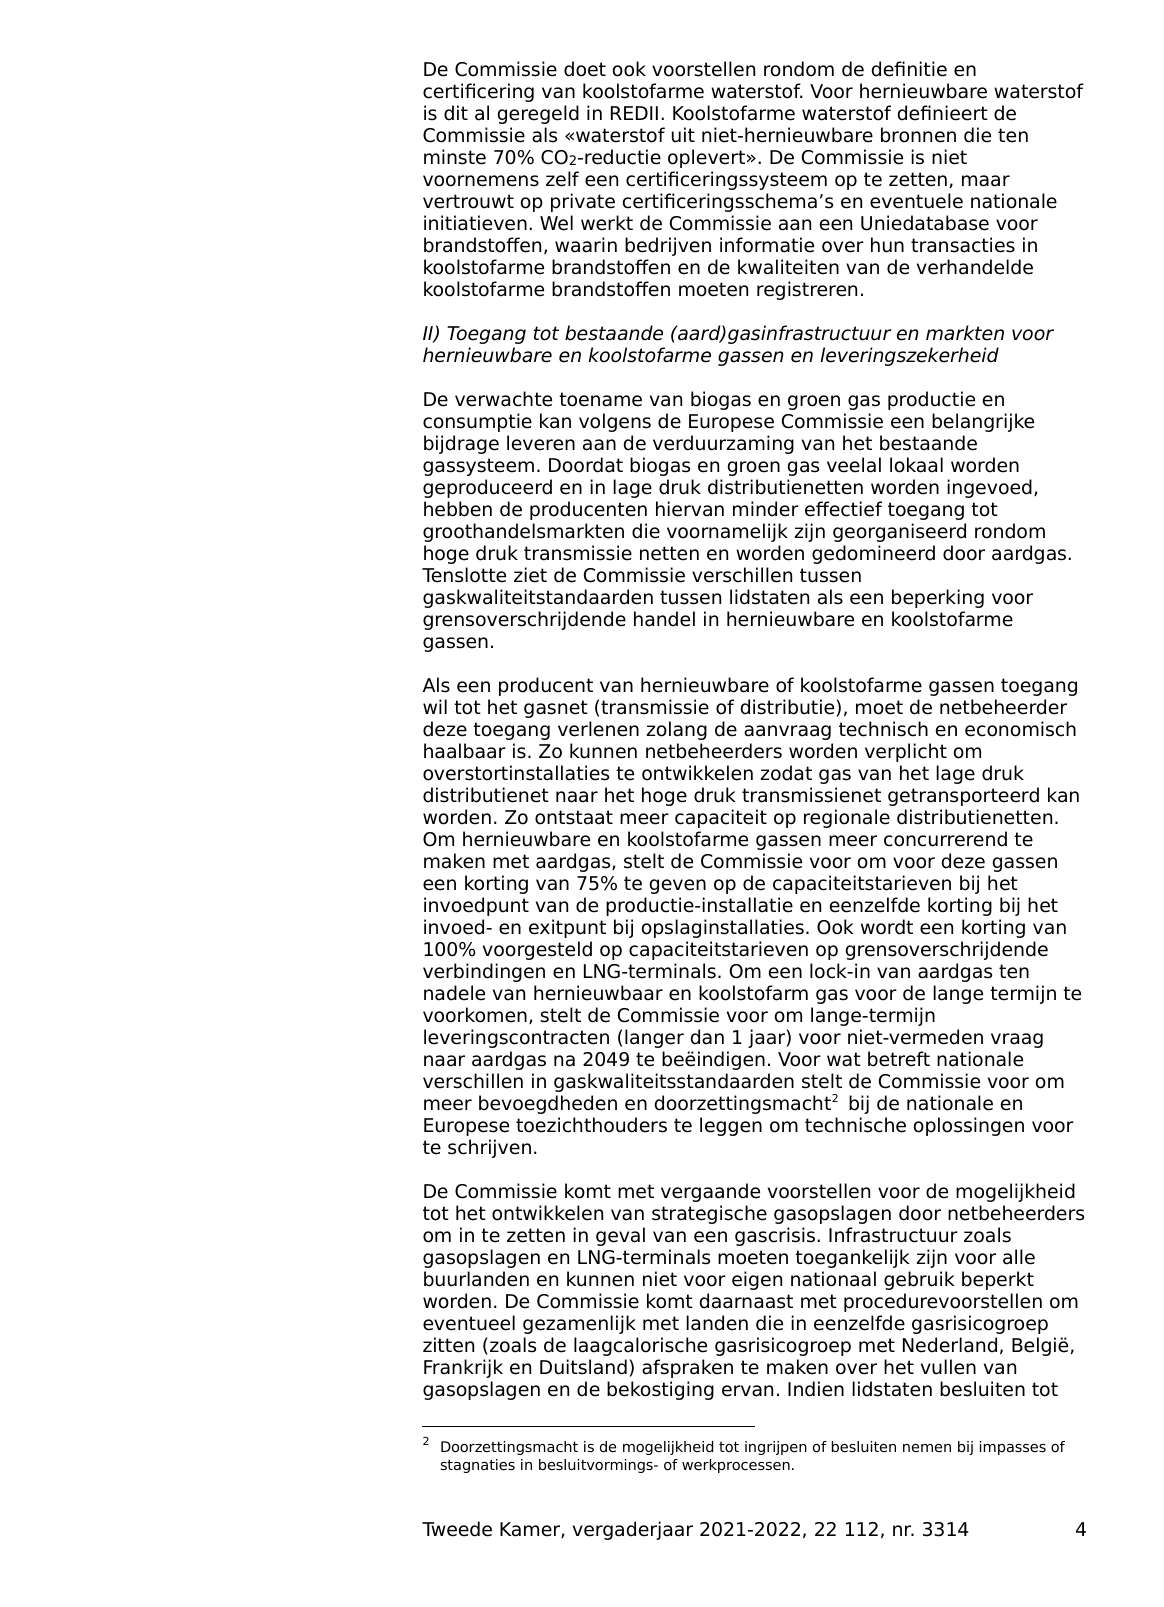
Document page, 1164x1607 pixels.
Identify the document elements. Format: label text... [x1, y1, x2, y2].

text Als een producent van hernieuwbare of koolstofarme gassen toegang wil tot het gasnet (transmissie of distributie), moet de netbeheerder deze toegang verlenen zolang de aanvraag technisch en economisch haalbaar is. Zo kunnen netbeheerders worden verplicht om overstortinstallaties te ontwikkelen zodat gas van het lage druk distributienet naar het hoge druk transmissienet getransporteerd kan worden. Zo ontstaat meer capaciteit op regionale distributienetten. Om hernieuwbare en koolstofarme gassen meer concurrerend te maken met aardgas, stelt de Commissie voor om voor deze gassen een korting van 75% te geven op de capaciteitstarieven bij het invoedpunt van de productie-installatie en eenzelfde korting bij het invoed- en exitpunt bij opslaginstallaties. Ook wordt een korting van 100% voorgesteld op capaciteitstarieven op grensoverschrijdende verbindingen en LNG-terminals. Om een lock-in van aardgas ten nadele van hernieuwbaar en koolstofarm gas voor de lange termijn te voorkomen, stelt de Commissie voor om lange-termijn leveringscontracten (langer dan 1 jaar) voor niet-vermeden vraag naar aardgas na 2049 te beëindigen. Voor wat betreft nationale verschillen in gaskwaliteitsstandaarden stelt de Commissie voor om meer bevoegdheden en doorzettingsmacht bij de nationale en Europese toezichthouders te leggen om technische oplossingen voor te schrijven. [422, 675, 1087, 1159]
subtitle II) Toegang tot bestaande (aard)gasinfrastructuur en markten voor hernieuwbare en koolstofarme gassen en leveringszekerheid [422, 323, 1087, 367]
text Doorzettingsmacht is de mogelijkheid tot ingrijpen of besluiten nemen bij impasses of stagnaties in besluitvormings- of werkprocessen. [422, 1435, 1087, 1474]
text De Commissie doet ook voorstellen rondom de definitie en certificering van koolstofarme waterstof. Voor hernieuwbare waterstof is dit al geregeld in REDII. Koolstofarme waterstof definieert de Commissie als «waterstof uit niet-hernieuwbare bronnen die ten minste 70% CO2-reductie oplevert». De Commissie is niet voornemens zelf een certificeringssysteem op te zetten, maar vertrouwt op private certificeringsschema’s en eventuele nationale initiatieven. Wel werkt de Commissie aan een Uniedatabase voor brandstoffen, waarin bedrijven informatie over hun transacties in koolstofarme brandstoffen en de kwaliteiten van de verhandelde koolstofarme brandstoffen moeten registreren. [422, 59, 1087, 301]
text De verwachte toename van biogas en groen gas productie en consumptie kan volgens de Europese Commissie een belangrijke bijdrage leveren aan de verduurzaming van het bestaande gassysteem. Doordat biogas en groen gas veelal lokaal worden geproduceerd en in lage druk distributienetten worden ingevoed, hebben de producenten hiervan minder effectief toegang tot groothandelsmarkten die voornamelijk zijn georganiseerd rondom hoge druk transmissie netten en worden gedomineerd door aardgas. Tenslotte ziet de Commissie verschillen tussen gaskwaliteitstandaarden tussen lidstaten als een beperking voor grensoverschrijdende handel in hernieuwbare en koolstofarme gassen. [422, 389, 1087, 653]
text De Commissie komt met vergaande voorstellen voor de mogelijkheid tot het ontwikkelen van strategische gasopslagen door netbeheerders om in te zetten in geval van een gascrisis. Infrastructuur zoals gasopslagen en LNG-terminals moeten toegankelijk zijn voor alle buurlanden en kunnen niet voor eigen nationaal gebruik beperkt worden. De Commissie komt daarnaast met procedurevoorstellen om eventueel gezamenlijk met landen die in eenzelfde gasrisicogroep zitten (zoals de laagcalorische gasrisicogroep met Nederland, België, Frankrijk en Duitsland) afspraken te maken over het vullen van gasopslagen en de bekostiging ervan. Indien lidstaten besluiten tot [422, 1181, 1087, 1401]
